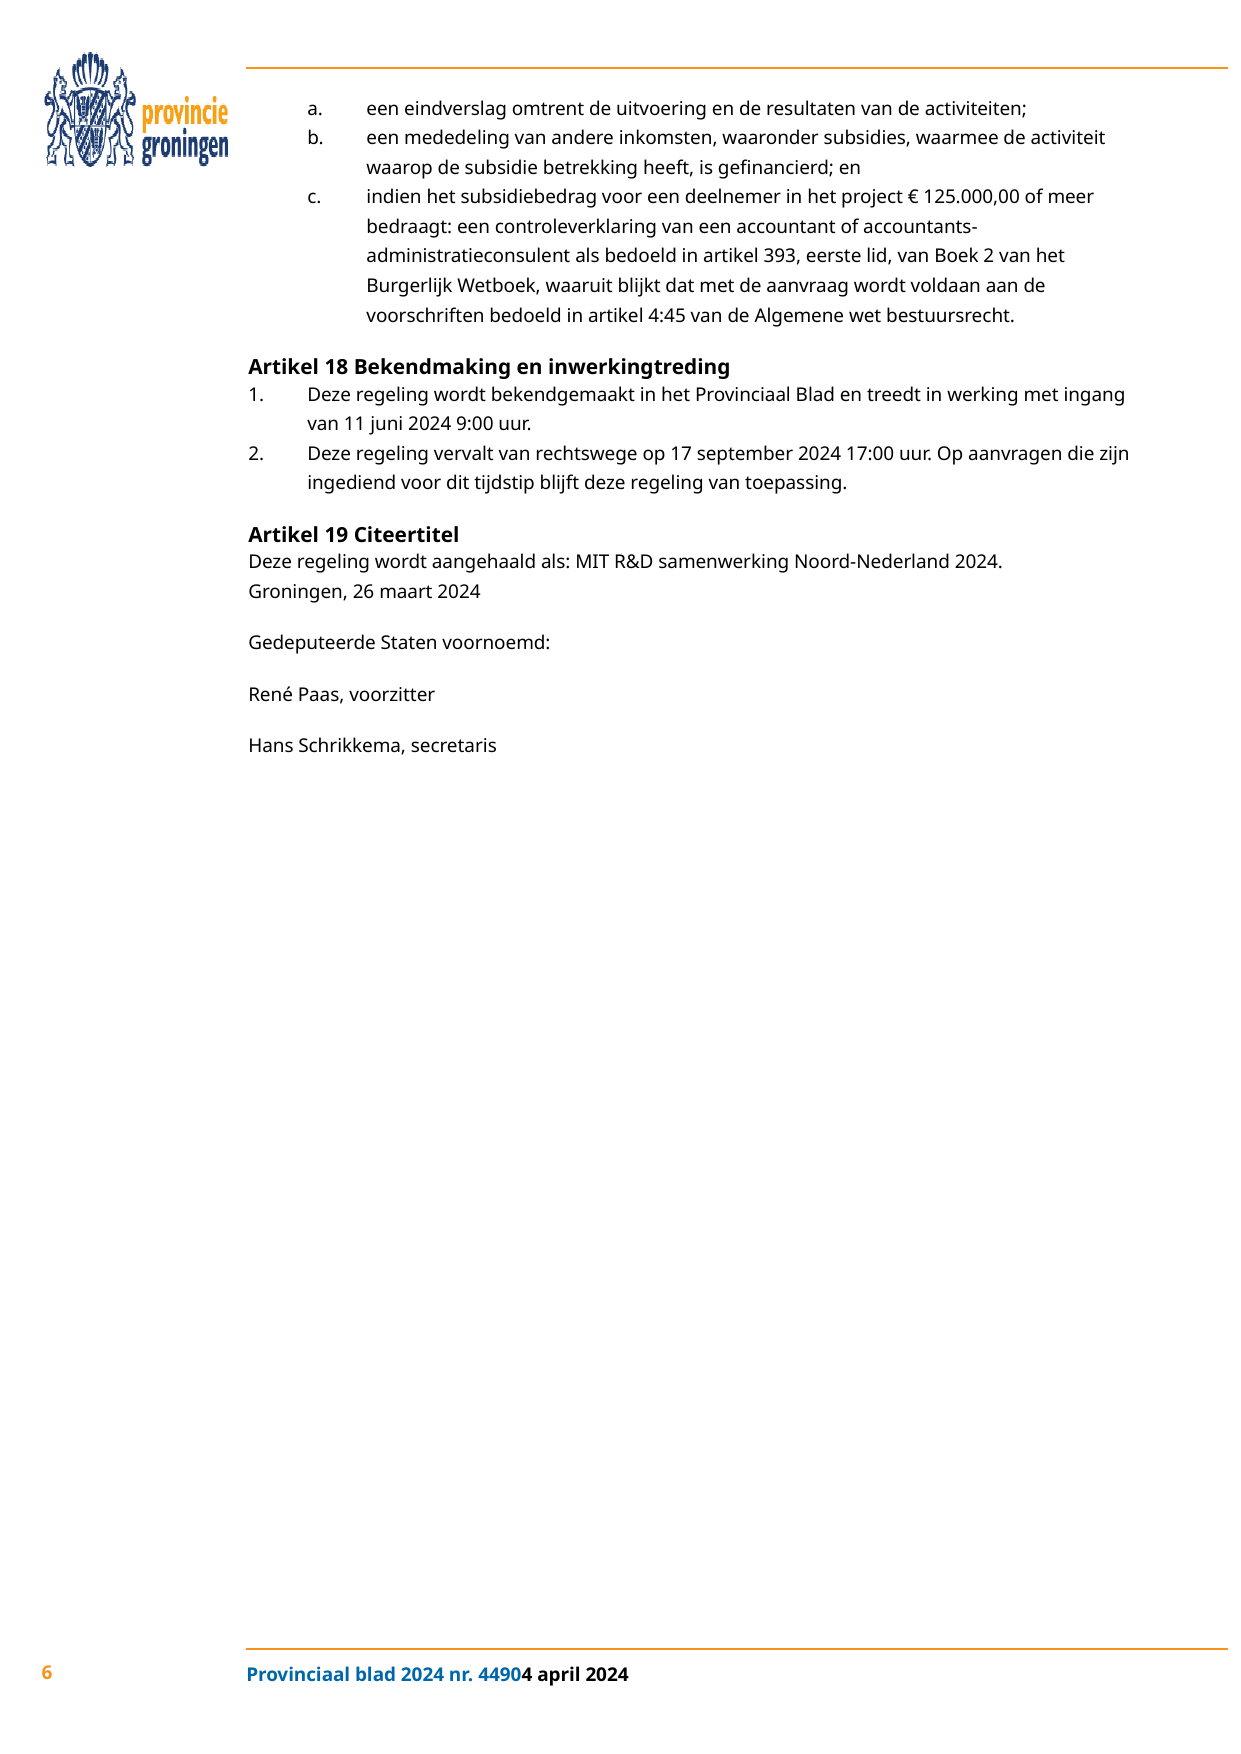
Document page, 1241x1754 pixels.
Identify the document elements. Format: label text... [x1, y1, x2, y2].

list een eindverslag omtrent de uitvoering en de resultaten van de activiteiten; [307, 95, 1152, 121]
text Artikel 19 Citeertitel [248, 520, 1152, 548]
text Hans Schrikkema, secretaris [248, 732, 1152, 758]
picture [41, 47, 231, 172]
list indien het subsidiebedrag voor een deelnemer in het project € 125.000,00 of meer bedraagt: een controleverklaring van een accountant of accountants-administratieconsulent als bedoeld in artikel 393, eerste lid, van Boek 2 van het Burgerlijk Wetboek, waaruit blijkt dat met de aanvraag wordt voldaan aan de voorschriften bedoeld in artikel 4:45 van de Algemene wet bestuursrecht. [307, 183, 1152, 328]
text Deze regeling wordt aangehaald als: MIT R&D samenwerking Noord-Nederland 2024. [248, 548, 1152, 574]
text René Paas, voorzitter [248, 681, 1152, 707]
list Deze regeling vervalt van rechtswege op 17 september 2024 17:00 uur. Op aanvragen die zijn ingediend voor dit tijdstip blijft deze regeling van toepassing. [248, 440, 1152, 495]
list Deze regeling wordt bekendgemaakt in het Provinciaal Blad en treedt in werking met ingang van 11 juni 2024 9:00 uur. [248, 381, 1152, 436]
text Artikel 18 Bekendmaking en inwerkingtreding [248, 352, 1152, 381]
text Groningen, 26 maart 2024 [248, 578, 1152, 604]
text Gedeputeerde Staten voornoemd: [248, 629, 1152, 655]
list een mededeling van andere inkomsten, waaronder subsidies, waarmee de activiteit waarop de subsidie betrekking heeft, is gefinancierd; en [307, 124, 1152, 180]
